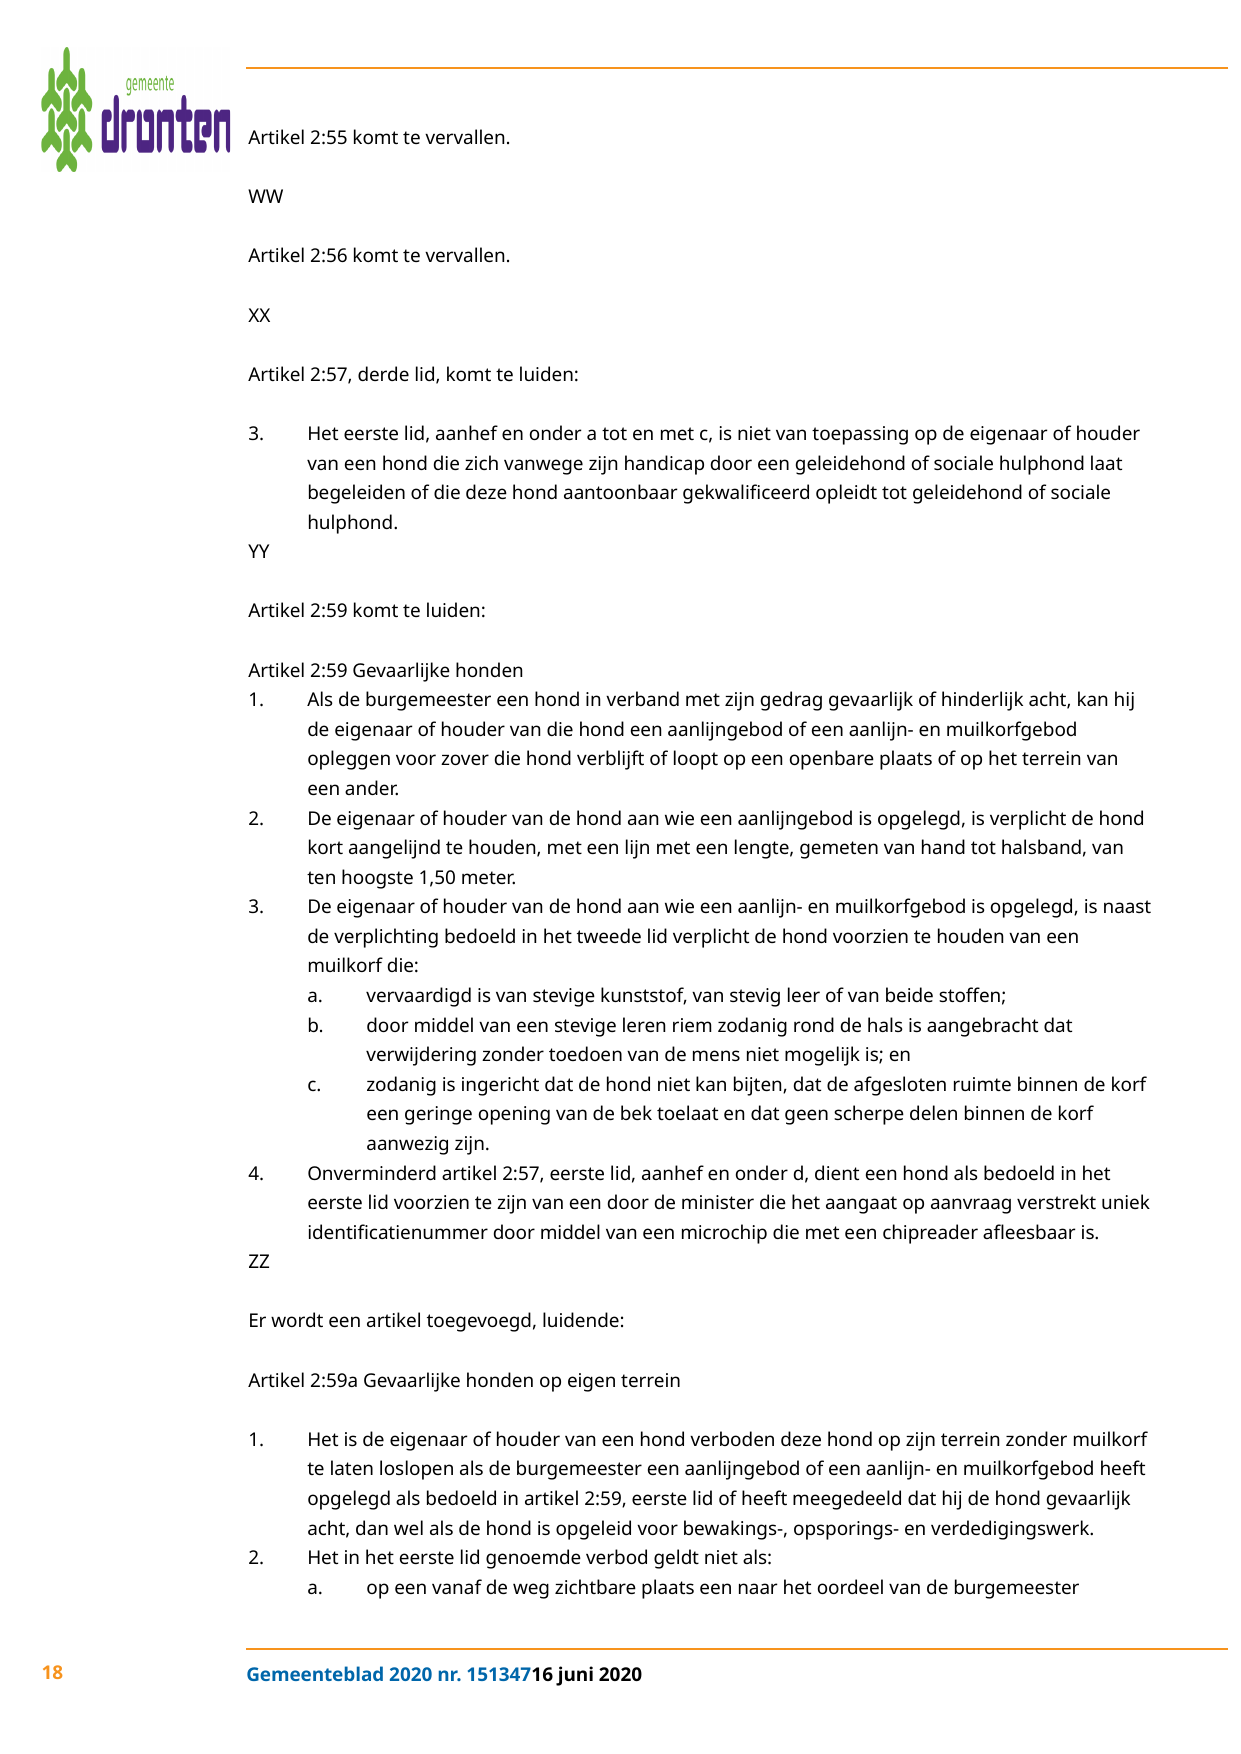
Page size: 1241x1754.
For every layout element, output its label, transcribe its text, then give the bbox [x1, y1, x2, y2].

text WW [248, 183, 1152, 209]
text XX [248, 302, 1152, 328]
text Artikel 2:56 komt te vervallen. [248, 243, 1152, 268]
text Artikel 2:59 Gevaarlijke honden [248, 657, 1152, 683]
list De eigenaar of houder van de hond aan wie een aanlijn- en muilkorfgebod is opgelegd, is naast de verplichting bedoeld in het tweede lid verplicht de hond voorzien te houden van een muilkorf die: [248, 893, 1152, 978]
text Artikel 2:55 komt te vervallen. [248, 124, 1152, 150]
text Artikel 2:57, derde lid, komt te luiden: [248, 361, 1152, 387]
list vervaardigd is van stevige kunststof, van stevig leer of van beide stoffen; [307, 982, 1152, 1008]
text YY [248, 538, 1152, 564]
list zodanig is ingericht dat de hond niet kan bijten, dat de afgesloten ruimte binnen de korf een geringe opening van de bek toelaat en dat geen scherpe delen binnen de korf aanwezig zijn. [307, 1071, 1152, 1156]
list op een vanaf de weg zichtbare plaats een naar het oordeel van de burgemeester [307, 1574, 1152, 1600]
text Artikel 2:59 komt te luiden: [248, 598, 1152, 623]
text Er wordt een artikel toegevoegd, luidende: [248, 1308, 1152, 1333]
list Het eerste lid, aanhef en onder a tot en met c, is niet van toepassing op de eigenaar of houder van een hond die zich vanwege zijn handicap door een geleidehond of sociale hulphond laat begeleiden of die deze hond aantoonbaar gekwalificeerd opleidt tot geleidehond of sociale hulphond. [248, 420, 1152, 535]
list Onverminderd artikel 2:57, eerste lid, aanhef en onder d, dient een hond als bedoeld in het eerste lid voorzien te zijn van een door de minister die het aangaat op aanvraag verstrekt uniek identificatienummer door middel van een microchip die met een chipreader afleesbaar is. [248, 1160, 1152, 1245]
list Het in het eerste lid genoemde verbod geldt niet als: [248, 1544, 1152, 1570]
list Als de burgemeester een hond in verband met zijn gedrag gevaarlijk of hinderlijk acht, kan hij de eigenaar of houder van die hond een aanlijngebod of een aanlijn- en muilkorfgebod opleggen voor zover die hond verblijft of loopt op een openbare plaats of op het terrein van een ander. [248, 686, 1152, 801]
list Het is de eigenaar of houder van een hond verboden deze hond op zijn terrein zonder muilkorf te laten loslopen als de burgemeester een aanlijngebod of een aanlijn- en muilkorfgebod heeft opgelegd als bedoeld in artikel 2:59, eerste lid of heeft meegedeeld dat hij de hond gevaarlijk acht, dan wel als de hond is opgeleid voor bewakings-, opsporings- en verdedigingswerk. [248, 1426, 1152, 1541]
text ZZ [248, 1248, 1152, 1274]
list door middel van een stevige leren riem zodanig rond de hals is aangebracht dat verwijdering zonder toedoen van de mens niet mogelijk is; en [307, 1012, 1152, 1067]
list De eigenaar of houder van de hond aan wie een aanlijngebod is opgelegd, is verplicht de hond kort aangelijnd te houden, met een lijn met een lengte, gemeten van hand tot halsband, van ten hoogste 1,50 meter. [248, 805, 1152, 890]
picture [41, 47, 231, 172]
text Artikel 2:59a Gevaarlijke honden op eigen terrein [248, 1367, 1152, 1393]
